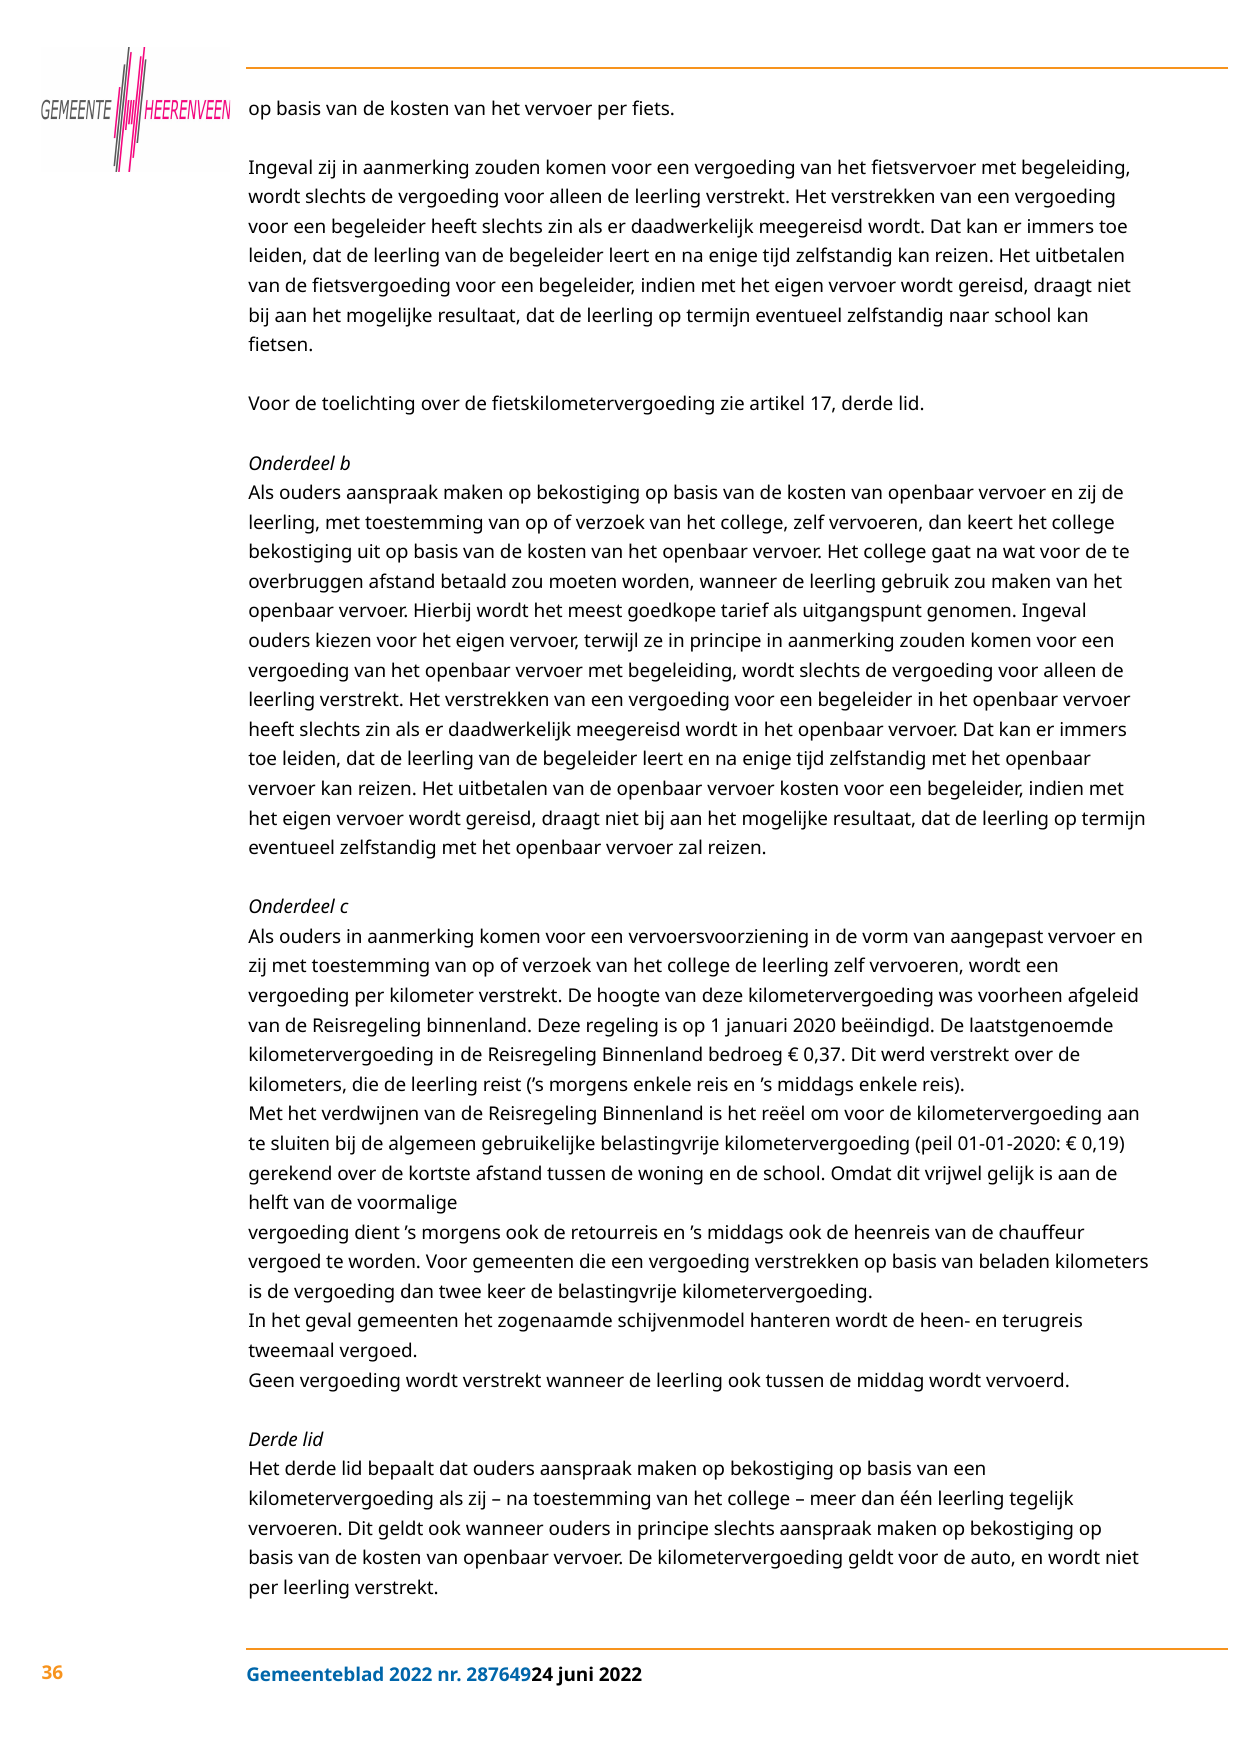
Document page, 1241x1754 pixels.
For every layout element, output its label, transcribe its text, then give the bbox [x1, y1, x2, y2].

text Met het verdwijnen van de Reisregeling Binnenland is het reëel om voor de kilometervergoeding aan te sluiten bij de algemeen gebruikelijke belastingvrije kilometervergoeding (peil 01-01-2020: € 0,19) gerekend over de kortste afstand tussen de woning en de school. Omdat dit vrijwel gelijk is aan de helft van de voormalige [248, 1101, 1152, 1215]
text op basis van de kosten van het vervoer per fiets. [248, 95, 1152, 121]
text Als ouders aanspraak maken op bekostiging op basis van de kosten van openbaar vervoer en zij de leerling, met toestemming van op of verzoek van het college, zelf vervoeren, dan keert het college bekostiging uit op basis van de kosten van het openbaar vervoer. Het college gaat na wat voor de te overbruggen afstand betaald zou moeten worden, wanneer de leerling gebruik zou maken van het openbaar vervoer. Hierbij wordt het meest goedkope tarief als uitgangspunt genomen. Ingeval ouders kiezen voor het eigen vervoer, terwijl ze in principe in aanmerking zouden komen voor een vergoeding van het openbaar vervoer met begeleiding, wordt slechts de vergoeding voor alleen de leerling verstrekt. Het verstrekken van een vergoeding voor een begeleider in het openbaar vervoer heeft slechts zin als er daadwerkelijk meegereisd wordt in het openbaar vervoer. Dat kan er immers toe leiden, dat de leerling van de begeleider leert en na enige tijd zelfstandig met het openbaar vervoer kan reizen. Het uitbetalen van de openbaar vervoer kosten voor een begeleider, indien met het eigen vervoer wordt gereisd, draagt niet bij aan het mogelijke resultaat, dat de leerling op termijn eventueel zelfstandig met het openbaar vervoer zal reizen. [248, 479, 1152, 860]
text Het derde lid bepaalt dat ouders aanspraak maken op bekostiging op basis van een kilometervergoeding als zij – na toestemming van het college – meer dan één leerling tegelijk vervoeren. Dit geldt ook wanneer ouders in principe slechts aanspraak maken op bekostiging op basis van de kosten van openbaar vervoer. De kilometervergoeding geldt voor de auto, en wordt niet per leerling verstrekt. [248, 1456, 1152, 1600]
text Als ouders in aanmerking komen voor een vervoersvoorziening in de vorm van aangepast vervoer en zij met toestemming van op of verzoek van het college de leerling zelf vervoeren, wordt een vergoeding per kilometer verstrekt. De hoogte van deze kilometervergoeding was voorheen afgeleid van de Reisregeling binnenland. Deze regeling is op 1 januari 2020 beëindigd. De laatstgenoemde kilometervergoeding in de Reisregeling Binnenland bedroeg € 0,37. Dit werd verstrekt over de kilometers, die de leerling reist (’s morgens enkele reis en ’s middags enkele reis). [248, 923, 1152, 1097]
picture [41, 47, 231, 172]
text vergoeding dient ’s morgens ook de retourreis en ’s middags ook de heenreis van de chauffeur vergoed te worden. Voor gemeenten die een vergoeding verstrekken op basis van beladen kilometers is de vergoeding dan twee keer de belastingvrije kilometervergoeding. [248, 1219, 1152, 1304]
text In het geval gemeenten het zogenaamde schijvenmodel hanteren wordt de heen- en terugreis tweemaal vergoed. [248, 1308, 1152, 1363]
text Onderdeel c [248, 893, 1152, 919]
text Derde lid [248, 1426, 1152, 1452]
text Ingeval zij in aanmerking zouden komen voor een vergoeding van het fietsvervoer met begeleiding, wordt slechts de vergoeding voor alleen de leerling verstrekt. Het verstrekken van een vergoeding voor een begeleider heeft slechts zin als er daadwerkelijk meegereisd wordt. Dat kan er immers toe leiden, dat de leerling van de begeleider leert en na enige tijd zelfstandig kan reizen. Het uitbetalen van de fietsvergoeding voor een begeleider, indien met het eigen vervoer wordt gereisd, draagt niet bij aan het mogelijke resultaat, dat de leerling op termijn eventueel zelfstandig naar school kan fietsen. [248, 154, 1152, 357]
text Geen vergoeding wordt verstrekt wanneer de leerling ook tussen de middag wordt vervoerd. [248, 1367, 1152, 1393]
text Voor de toelichting over de fietskilometervergoeding zie artikel 17, derde lid. [248, 391, 1152, 416]
text Onderdeel b [248, 450, 1152, 476]
